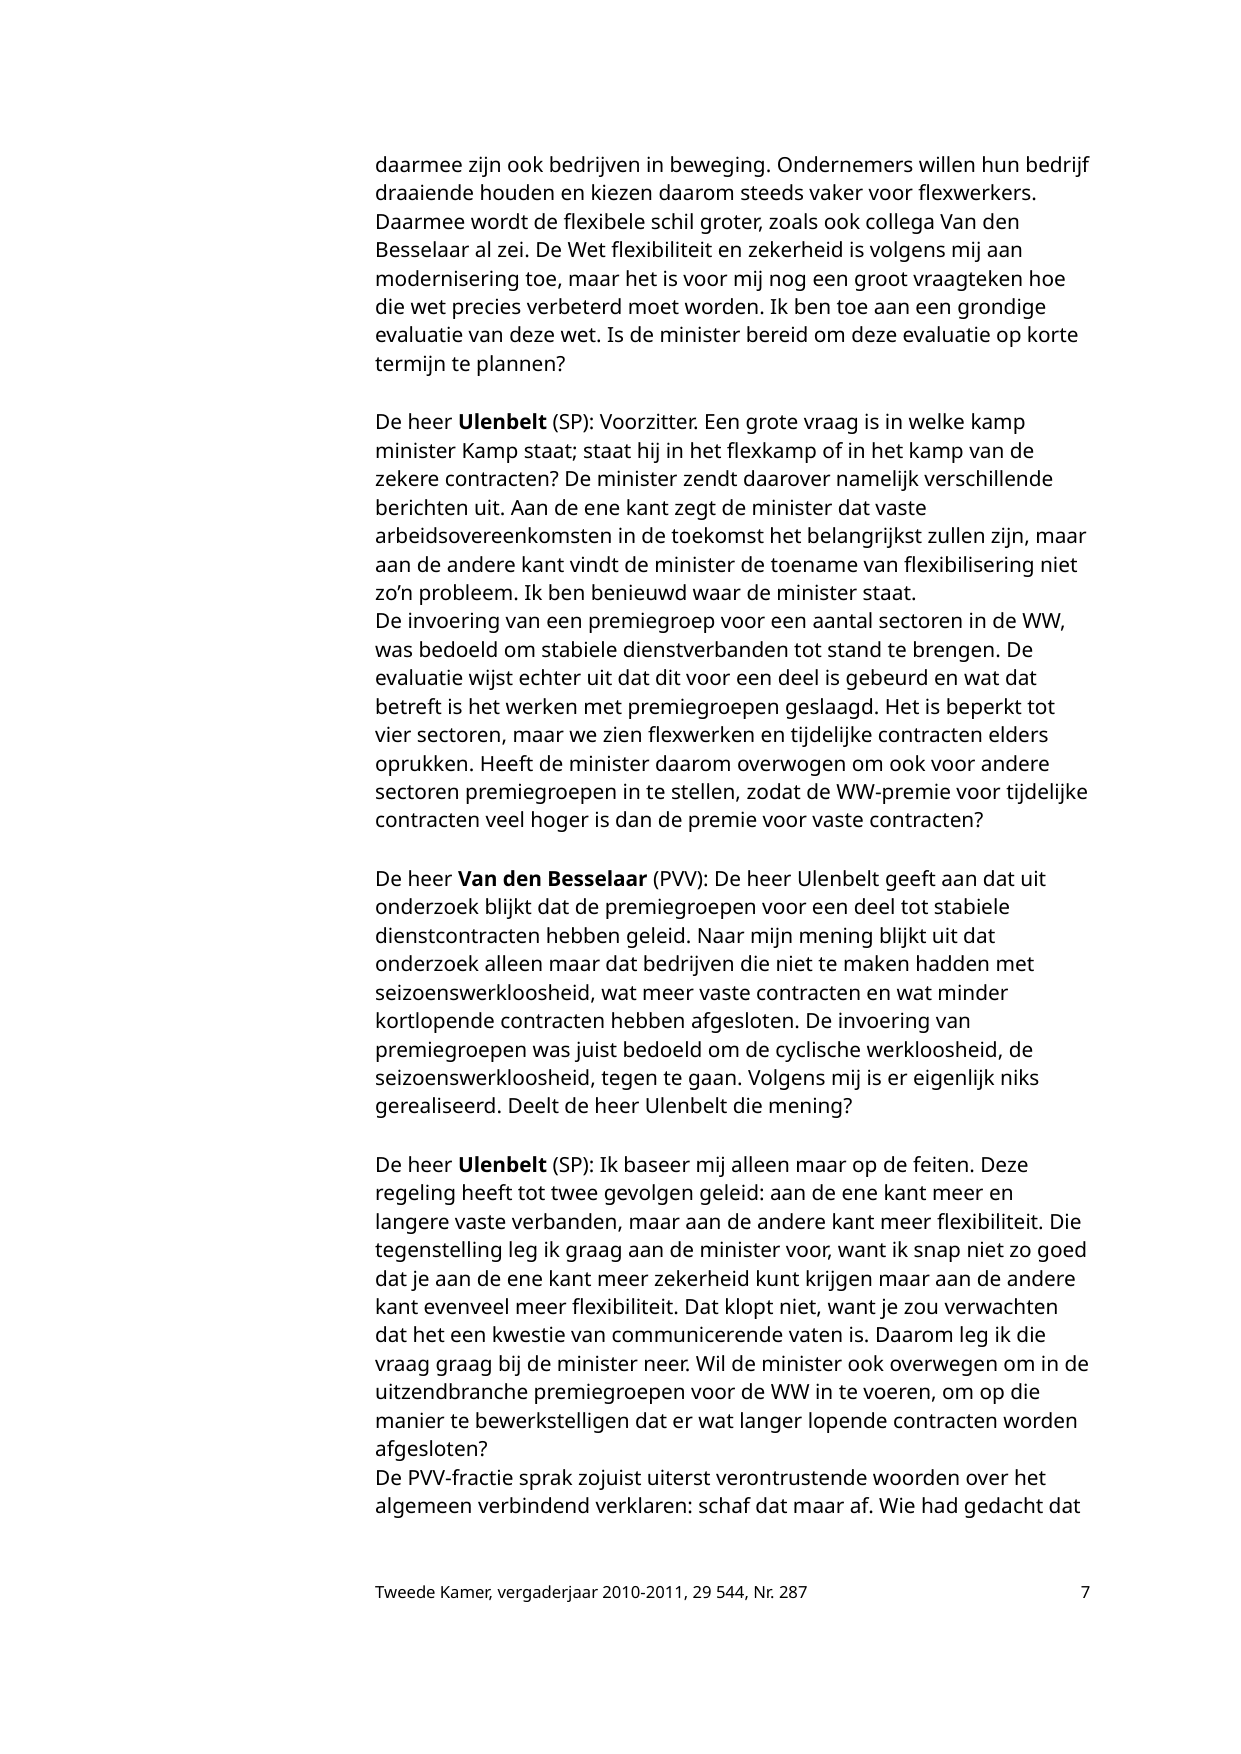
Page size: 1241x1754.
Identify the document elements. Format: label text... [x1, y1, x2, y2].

text De invoering van een premiegroep voor een aantal sectoren in de WW, was bedoeld om stabiele dienstverbanden tot stand te brengen. De evaluatie wijst echter uit dat dit voor een deel is gebeurd en wat dat betreft is het werken met premiegroepen geslaagd. Het is beperkt tot vier sectoren, maar we zien flexwerken en tijdelijke contracten elders oprukken. Heeft de minister daarom overwogen om ook voor andere sectoren premiegroepen in te stellen, zodat de WW-premie voor tijdelijke contracten veel hoger is dan de premie voor vaste contracten? [375, 607, 1090, 834]
text De heer Ulenbelt (SP): Ik baseer mij alleen maar op de feiten. Deze regeling heeft tot twee gevolgen geleid: aan de ene kant meer en langere vaste verbanden, maar aan de andere kant meer flexibiliteit. Die tegenstelling leg ik graag aan de minister voor, want ik snap niet zo goed dat je aan de ene kant meer zekerheid kunt krijgen maar aan de andere kant evenveel meer flexibiliteit. Dat klopt niet, want je zou verwachten dat het een kwestie van communicerende vaten is. Daarom leg ik die vraag graag bij de minister neer. Wil de minister ook overwegen om in de uitzendbranche premiegroepen voor de WW in te voeren, om op die manier te bewerkstelligen dat er wat langer lopende contracten worden afgesloten? [375, 1150, 1090, 1463]
text De PVV-fractie sprak zojuist uiterst verontrustende woorden over het algemeen verbindend verklaren: schaf dat maar af. Wie had gedacht dat [375, 1463, 1090, 1520]
text De heer Van den Besselaar (PVV): De heer Ulenbelt geeft aan dat uit onderzoek blijkt dat de premiegroepen voor een deel tot stabiele dienstcontracten hebben geleid. Naar mijn mening blijkt uit dat onderzoek alleen maar dat bedrijven die niet te maken hadden met seizoenswerkloosheid, wat meer vaste contracten en wat minder kortlopende contracten hebben afgesloten. De invoering van premiegroepen was juist bedoeld om de cyclische werkloosheid, de seizoenswerkloosheid, tegen te gaan. Volgens mij is er eigenlijk niks gerealiseerd. Deelt de heer Ulenbelt die mening? [375, 864, 1090, 1120]
text De heer Ulenbelt (SP): Voorzitter. Een grote vraag is in welke kamp minister Kamp staat; staat hij in het flexkamp of in het kamp van de zekere contracten? De minister zendt daarover namelijk verschillende berichten uit. Aan de ene kant zegt de minister dat vaste arbeidsovereenkomsten in de toekomst het belangrijkst zullen zijn, maar aan de andere kant vindt de minister de toename van flexibilisering niet zo’n probleem. Ik ben benieuwd waar de minister staat. [375, 407, 1090, 607]
text daarmee zijn ook bedrijven in beweging. Ondernemers willen hun bedrijf draaiende houden en kiezen daarom steeds vaker voor flexwerkers. Daarmee wordt de flexibele schil groter, zoals ook collega Van den Besselaar al zei. De Wet flexibiliteit en zekerheid is volgens mij aan modernisering toe, maar het is voor mij nog een groot vraagteken hoe die wet precies verbeterd moet worden. Ik ben toe aan een grondige evaluatie van deze wet. Is de minister bereid om deze evaluatie op korte termijn te plannen? [375, 150, 1090, 377]
